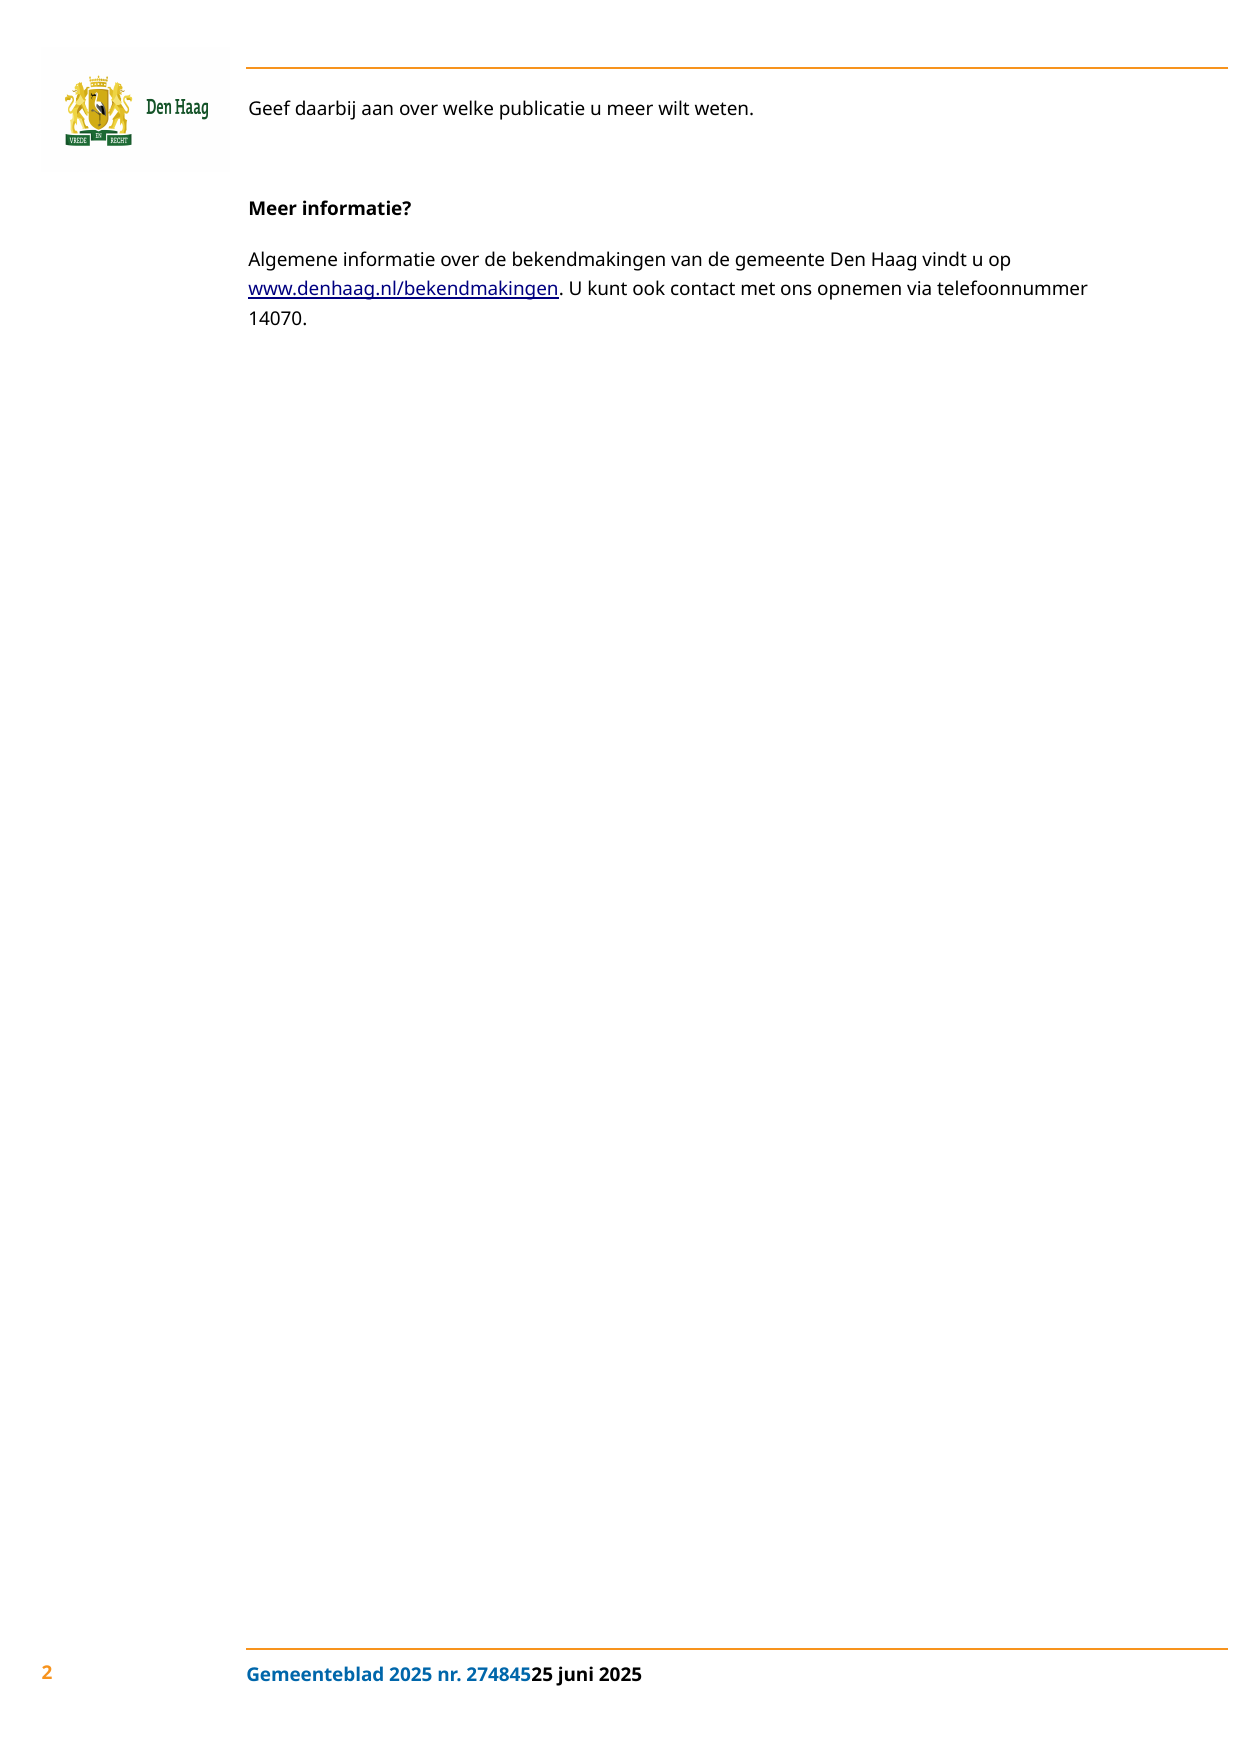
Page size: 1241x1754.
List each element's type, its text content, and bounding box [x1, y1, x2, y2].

text Meer informatie? [248, 196, 1152, 221]
text Algemene informatie over de bekendmakingen van de gemeente Den Haag vindt u op www.denhaag.nl/bekendmakingen. U kunt ook contact met ons opnemen via telefoonnummer 14070. [248, 246, 1152, 331]
picture [41, 47, 231, 172]
text Geef daarbij aan over welke publicatie u meer wilt weten. [248, 95, 1152, 121]
